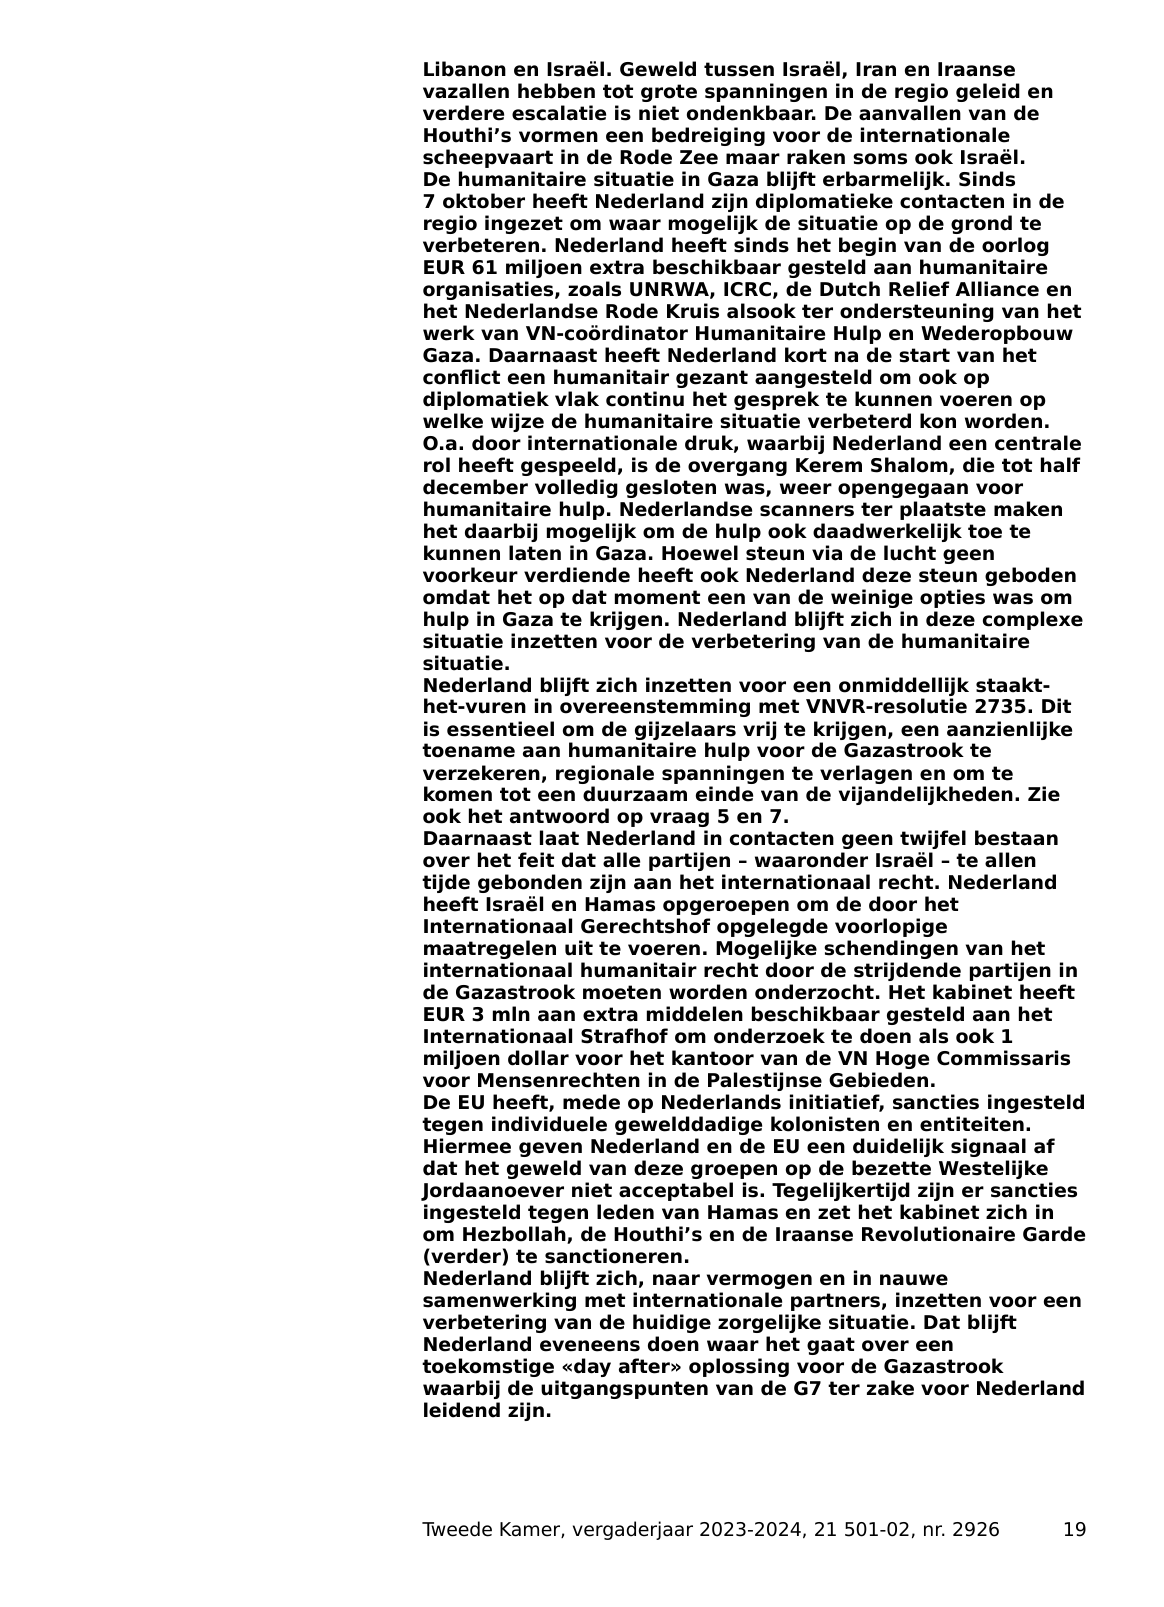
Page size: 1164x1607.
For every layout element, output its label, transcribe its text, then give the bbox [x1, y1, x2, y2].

text Libanon en Israël. Geweld tussen Israël, Iran en Iraanse vazallen hebben tot grote spanningen in de regio geleid en verdere escalatie is niet ondenkbaar. De aanvallen van de Houthi’s vormen een bedreiging voor de internationale scheepvaart in de Rode Zee maar raken soms ook Israël. [422, 59, 1087, 169]
text De EU heeft, mede op Nederlands initiatief, sancties ingesteld tegen individuele gewelddadige kolonisten en entiteiten. Hiermee geven Nederland en de EU een duidelijk signaal af dat het geweld van deze groepen op de bezette Westelijke Jordaanoever niet acceptabel is. Tegelijkertijd zijn er sancties ingesteld tegen leden van Hamas en zet het kabinet zich in om Hezbollah, de Houthi’s en de Iraanse Revolutionaire Garde (verder) te sanctioneren. [422, 1092, 1087, 1268]
text De humanitaire situatie in Gaza blijft erbarmelijk. Sinds 7 oktober heeft Nederland zijn diplomatieke contacten in de regio ingezet om waar mogelijk de situatie op de grond te verbeteren. Nederland heeft sinds het begin van de oorlog EUR 61 miljoen extra beschikbaar gesteld aan humanitaire organisaties, zoals UNRWA, ICRC, de Dutch Relief Alliance en het Nederlandse Rode Kruis alsook ter ondersteuning van het werk van VN-coördinator Humanitaire Hulp en Wederopbouw Gaza. Daarnaast heeft Nederland kort na de start van het conflict een humanitair gezant aangesteld om ook op diplomatiek vlak continu het gesprek te kunnen voeren op welke wijze de humanitaire situatie verbeterd kon worden. O.a. door internationale druk, waarbij Nederland een centrale rol heeft gespeeld, is de overgang Kerem Shalom, die tot half december volledig gesloten was, weer opengegaan voor humanitaire hulp. Nederlandse scanners ter plaatste maken het daarbij mogelijk om de hulp ook daadwerkelijk toe te kunnen laten in Gaza. Hoewel steun via de lucht geen voorkeur verdiende heeft ook Nederland deze steun geboden omdat het op dat moment een van de weinige opties was om hulp in Gaza te krijgen. Nederland blijft zich in deze complexe situatie inzetten voor de verbetering van de humanitaire situatie. [422, 169, 1087, 674]
text Daarnaast laat Nederland in contacten geen twijfel bestaan over het feit dat alle partijen – waaronder Israël – te allen tijde gebonden zijn aan het internationaal recht. Nederland heeft Israël en Hamas opgeroepen om de door het Internationaal Gerechtshof opgelegde voorlopige maatregelen uit te voeren. Mogelijke schendingen van het internationaal humanitair recht door de strijdende partijen in de Gazastrook moeten worden onderzocht. Het kabinet heeft EUR 3 mln aan extra middelen beschikbaar gesteld aan het Internationaal Strafhof om onderzoek te doen als ook 1 miljoen dollar voor het kantoor van de VN Hoge Commissaris voor Mensenrechten in de Palestijnse Gebieden. [422, 828, 1087, 1092]
text Nederland blijft zich, naar vermogen en in nauwe samenwerking met internationale partners, inzetten voor een verbetering van de huidige zorgelijke situatie. Dat blijft Nederland eveneens doen waar het gaat over een toekomstige «day after» oplossing voor de Gazastrook waarbij de uitgangspunten van de G7 ter zake voor Nederland leidend zijn. [422, 1268, 1087, 1422]
text Nederland blijft zich inzetten voor een onmiddellijk staakt-het-vuren in overeenstemming met VNVR-resolutie 2735. Dit is essentieel om de gijzelaars vrij te krijgen, een aanzienlijke toename aan humanitaire hulp voor de Gazastrook te verzekeren, regionale spanningen te verlagen en om te komen tot een duurzaam einde van de vijandelijkheden. Zie ook het antwoord op vraag 5 en 7. [422, 674, 1087, 828]
